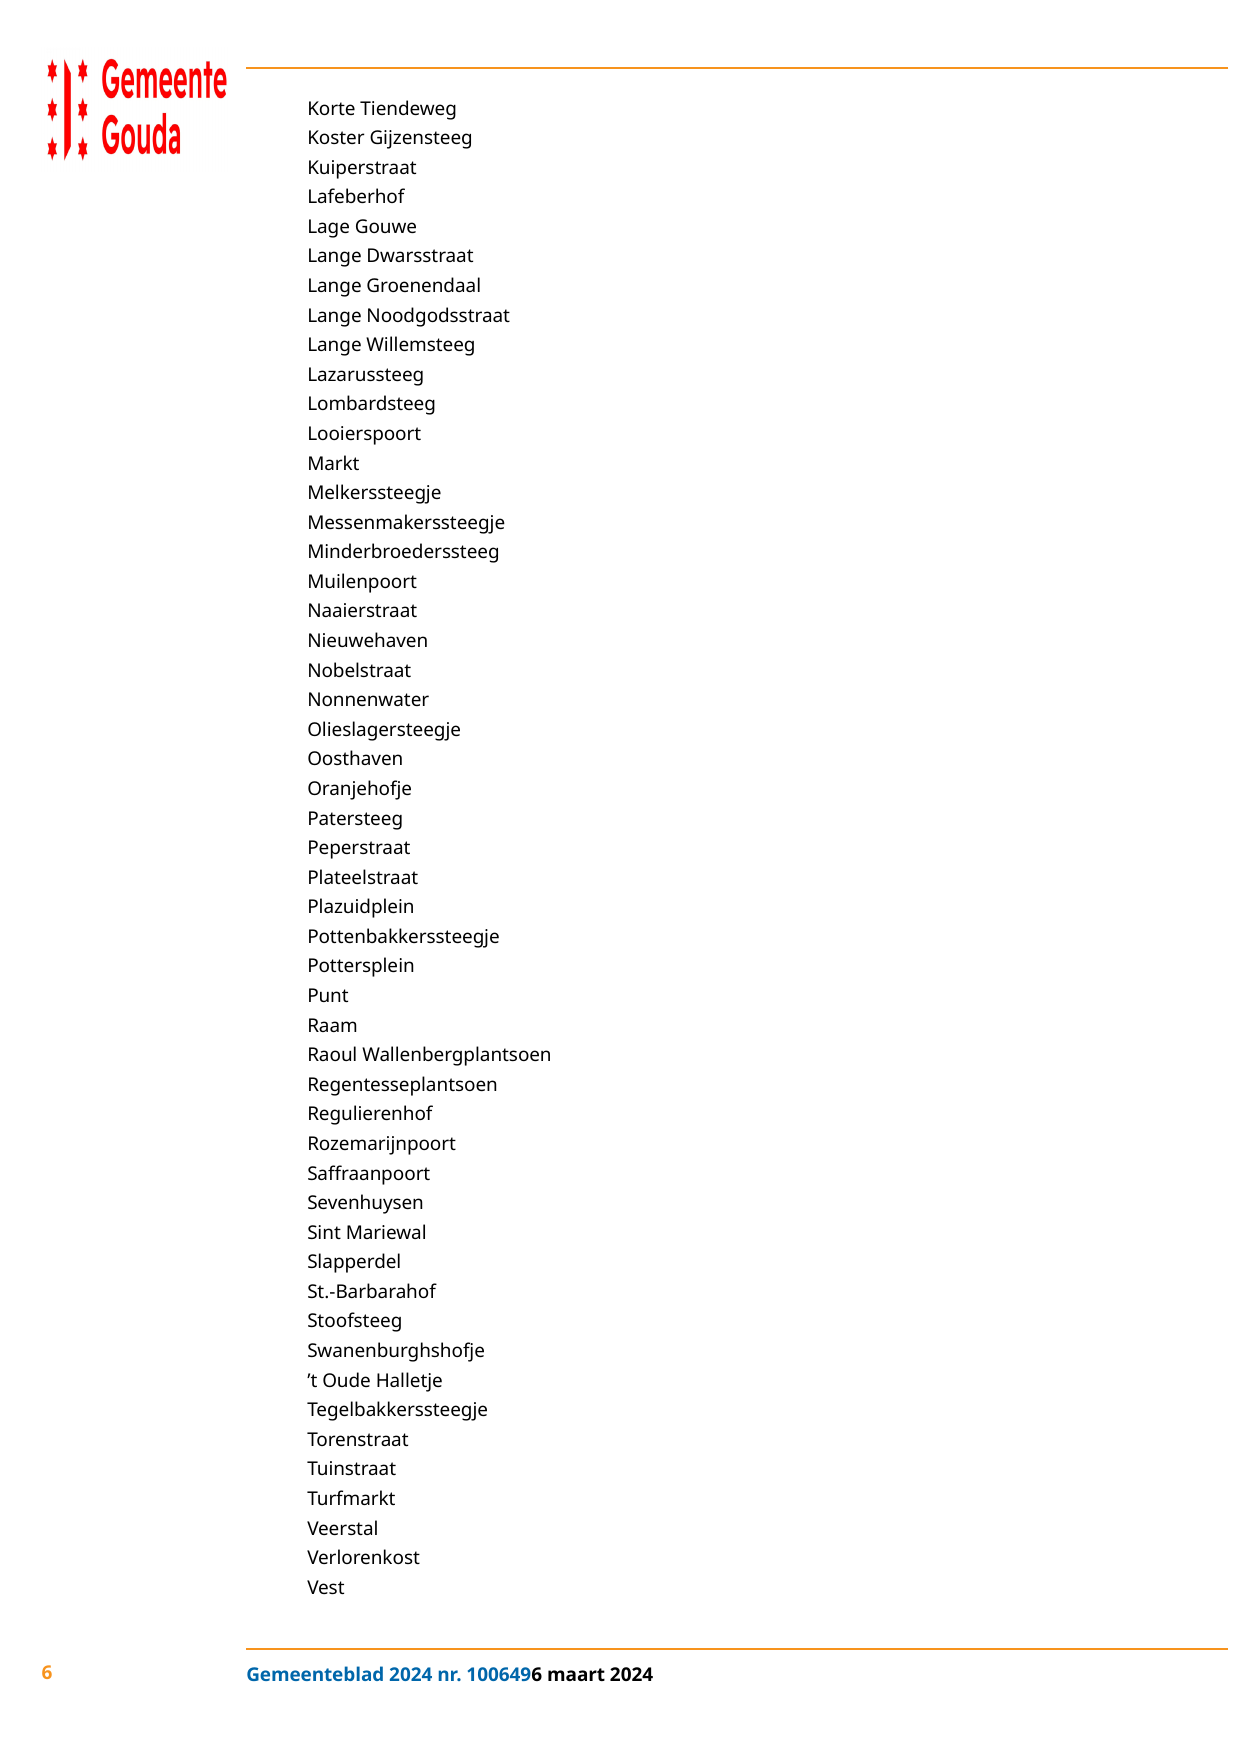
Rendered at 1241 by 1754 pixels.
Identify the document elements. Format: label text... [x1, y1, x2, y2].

list Saffraanpoort [248, 1160, 1152, 1186]
list Tegelbakkerssteegje [248, 1396, 1152, 1422]
list Olieslagersteegje [248, 716, 1152, 742]
list Nobelstraat [248, 657, 1152, 683]
list Veerstal [248, 1515, 1152, 1541]
list Plazuidplein [248, 893, 1152, 919]
list Naaierstraat [248, 598, 1152, 623]
list St.-Barbarahof [248, 1278, 1152, 1304]
list Verlorenkost [248, 1544, 1152, 1570]
list Regentesseplantsoen [248, 1071, 1152, 1097]
list Lafeberhof [248, 183, 1152, 209]
list Muilenpoort [248, 568, 1152, 594]
list Punt [248, 982, 1152, 1008]
list Nonnenwater [248, 686, 1152, 712]
list Lange Groenendaal [248, 272, 1152, 298]
list Kuiperstraat [248, 154, 1152, 180]
list Lange Noodgodsstraat [248, 302, 1152, 328]
list Korte Tiendeweg [248, 95, 1152, 121]
picture [41, 47, 231, 172]
list Stoofsteeg [248, 1308, 1152, 1333]
list Vest [248, 1574, 1152, 1600]
list Oosthaven [248, 746, 1152, 771]
list Sint Mariewal [248, 1219, 1152, 1245]
list Swanenburghshofje [248, 1337, 1152, 1363]
list Rozemarijnpoort [248, 1130, 1152, 1156]
list Melkerssteegje [248, 479, 1152, 505]
list Raam [248, 1012, 1152, 1038]
list Lange Dwarsstraat [248, 243, 1152, 268]
list Peperstraat [248, 834, 1152, 860]
list Plateelstraat [248, 864, 1152, 890]
list Tuinstraat [248, 1456, 1152, 1481]
list Turfmarkt [248, 1485, 1152, 1511]
list Lazarussteeg [248, 361, 1152, 387]
list Lage Gouwe [248, 213, 1152, 239]
list Pottersplein [248, 953, 1152, 978]
list ’t Oude Halletje [248, 1367, 1152, 1393]
list Looierspoort [248, 420, 1152, 446]
list Slapperdel [248, 1248, 1152, 1274]
list Minderbroederssteeg [248, 538, 1152, 564]
list Sevenhuysen [248, 1189, 1152, 1215]
list Lange Willemsteeg [248, 331, 1152, 357]
list Pottenbakkerssteegje [248, 923, 1152, 949]
list Patersteeg [248, 805, 1152, 831]
list Lombardsteeg [248, 391, 1152, 416]
list Messenmakerssteegje [248, 509, 1152, 535]
list Torenstraat [248, 1426, 1152, 1452]
list Koster Gijzensteeg [248, 124, 1152, 150]
list Raoul Wallenbergplantsoen [248, 1041, 1152, 1067]
list Markt [248, 450, 1152, 476]
list Regulierenhof [248, 1101, 1152, 1126]
list Oranjehofje [248, 775, 1152, 801]
list Nieuwehaven [248, 627, 1152, 653]
